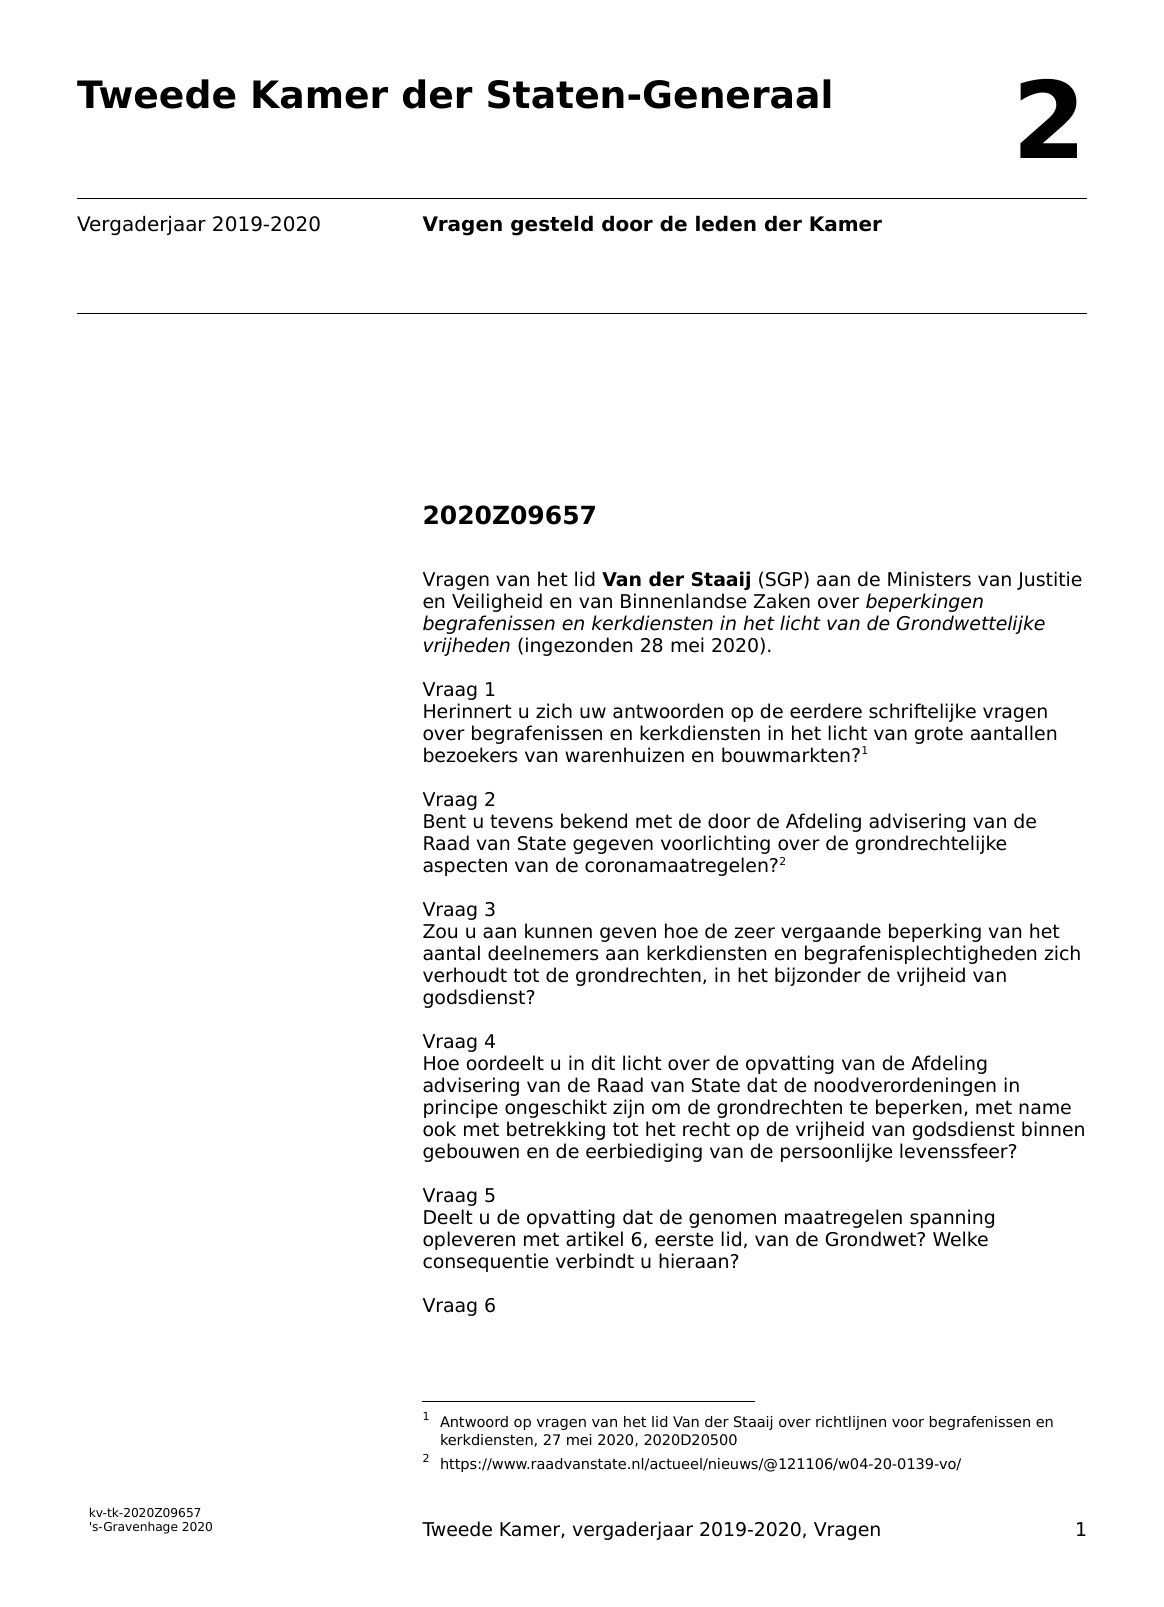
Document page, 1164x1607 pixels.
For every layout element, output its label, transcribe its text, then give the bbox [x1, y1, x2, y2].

text Hoe oordeelt u in dit licht over de opvatting van de Afdeling advisering van de Raad van State dat de noodverordeningen in principe ongeschikt zijn om de grondrechten te beperken, met name ook met betrekking tot het recht op de vrijheid van godsdienst binnen gebouwen en de eerbiediging van de persoonlijke levenssfeer? [422, 1053, 1087, 1163]
text Vraag 5 [422, 1185, 1087, 1207]
table_header 2 [886, 59, 1087, 198]
table_cell Vergaderjaar 2019-2020 [77, 199, 422, 313]
text 2020Z09657 [422, 501, 1087, 531]
text Herinnert u zich uw antwoorden op de eerdere schriftelijke vragen over begrafenissen en kerkdiensten in het licht van grote aantallen bezoekers van warenhuizen en bouwmarkten? [422, 701, 1087, 767]
text Vragen van het lid Van der Staaij (SGP) aan de Ministers van Justitie en Veiligheid en van Binnenlandse Zaken over beperkingen begrafenissen en kerkdiensten in het licht van de Grondwettelijke vrijheden (ingezonden 28 mei 2020). [422, 569, 1087, 657]
text Deelt u de opvatting dat de genomen maatregelen spanning opleveren met artikel 6, eerste lid, van de Grondwet? Welke consequentie verbindt u hieraan? [422, 1207, 1087, 1273]
text Antwoord op vragen van het lid Van der Staaij over richtlijnen voor begrafenissen en kerkdiensten, 27 mei 2020, 2020D20500 [422, 1410, 1087, 1449]
table_header Tweede Kamer der Staten-Generaal [77, 59, 886, 198]
text Vraag 2 [422, 789, 1087, 811]
text Zou u aan kunnen geven hoe de zeer vergaande beperking van het aantal deelnemers aan kerkdiensten en begrafenisplechtigheden zich verhoudt tot de grondrechten, in het bijzonder de vrijheid van godsdienst? [422, 921, 1087, 1009]
text kv-tk-2020Z09657 [88, 1506, 323, 1520]
text Vraag 1 [422, 679, 1087, 701]
text https://www.raadvanstate.nl/actueel/nieuws/@121106/w04-20-0139-vo/ [422, 1452, 1087, 1474]
text 's-Gravenhage 2020 [88, 1520, 323, 1534]
text Bent u tevens bekend met de door de Afdeling advisering van de Raad van State gegeven voorlichting over de grondrechtelijke aspecten van de coronamaatregelen? [422, 811, 1087, 877]
table_cell Vragen gesteld door de leden der Kamer [422, 199, 1087, 313]
text Vraag 3 [422, 899, 1087, 921]
text Vraag 4 [422, 1031, 1087, 1053]
text Vraag 6 [422, 1295, 1087, 1317]
